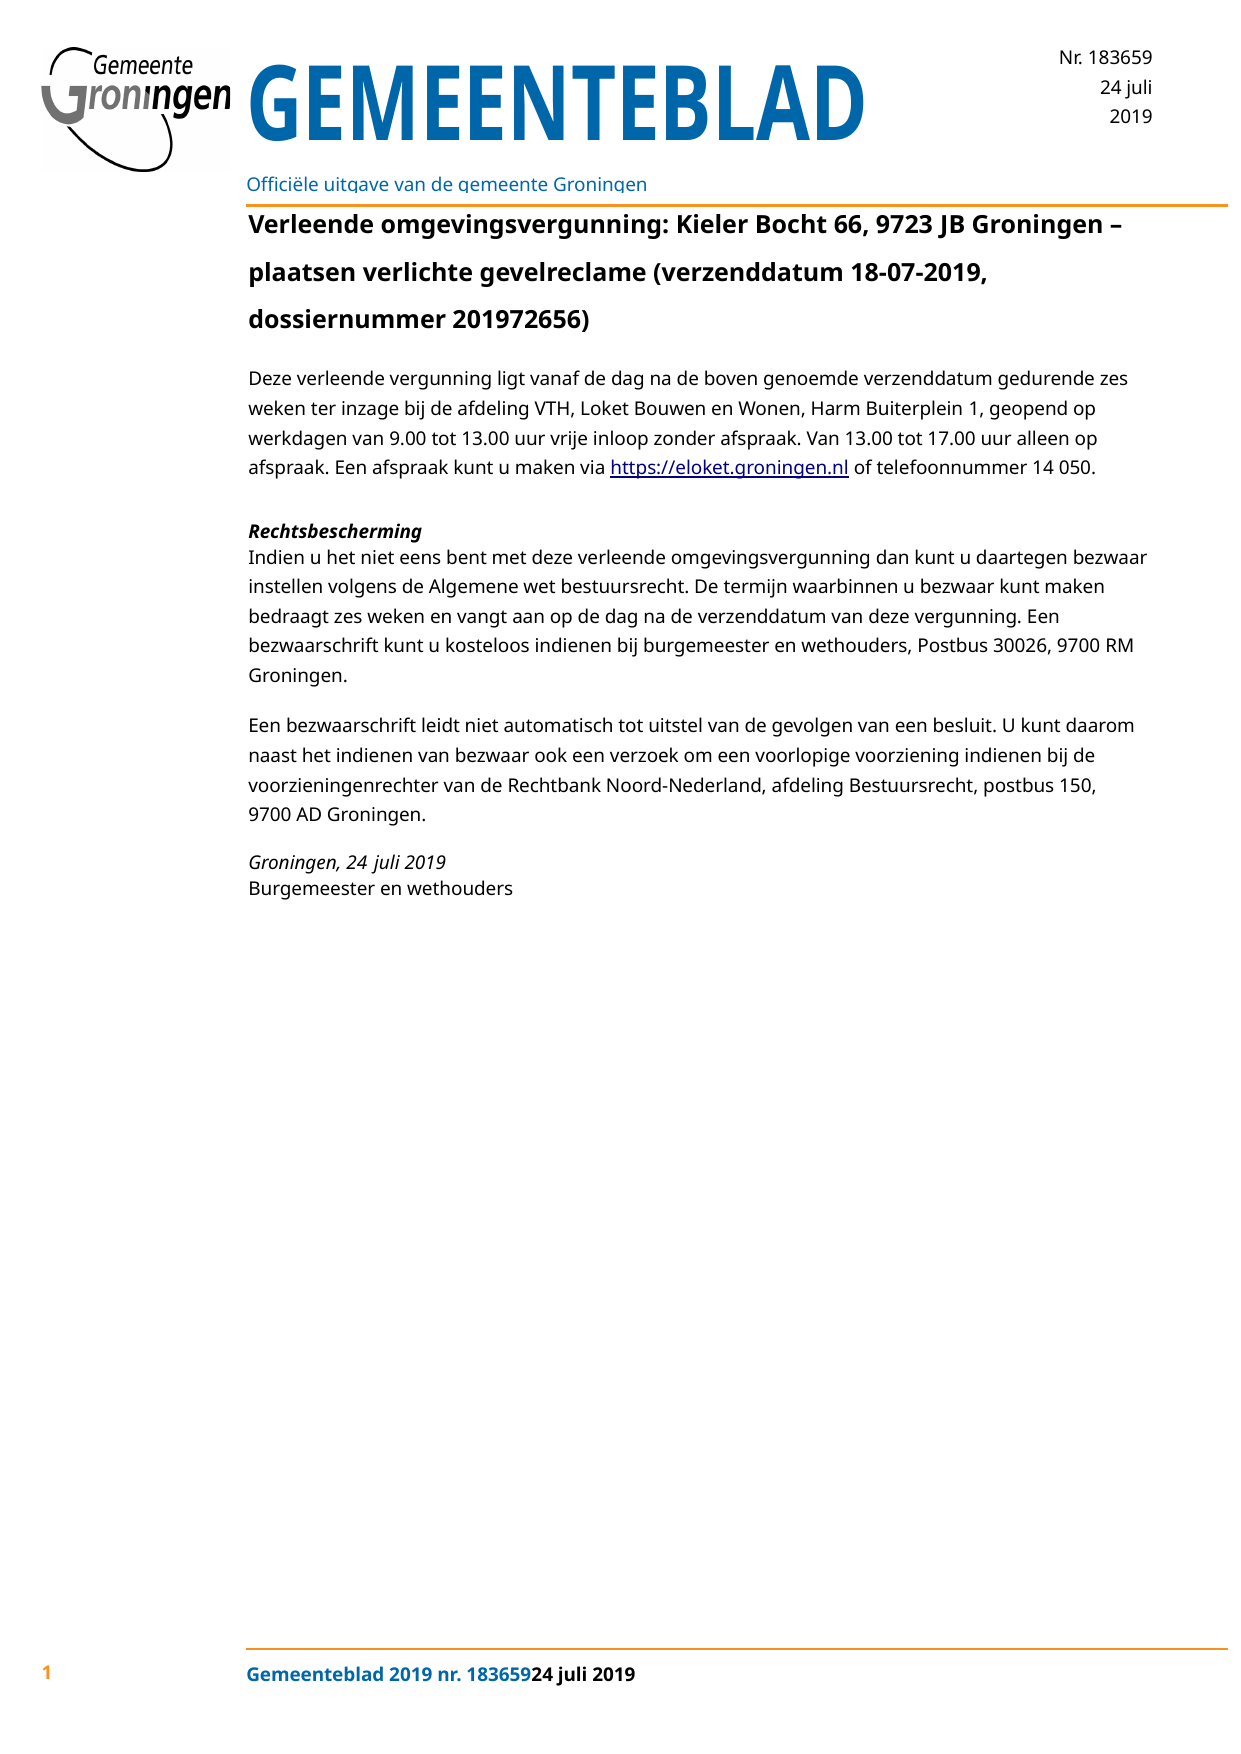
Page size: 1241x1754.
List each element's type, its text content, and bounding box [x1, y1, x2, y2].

text Rechtsbescherming [248, 518, 1152, 544]
picture [41, 47, 231, 172]
text Indien u het niet eens bent met deze verleende omgevingsvergunning dan kunt u daartegen bezwaar instellen volgens de Algemene wet bestuursrecht. De termijn waarbinnen u bezwaar kunt maken bedraagt zes weken en vangt aan op de dag na de verzenddatum van deze vergunning. Een bezwaarschrift kunt u kosteloos indienen bij burgemeester en wethouders, Postbus 30026, 9700 RM Groningen. [248, 544, 1152, 688]
text Deze verleende vergunning ligt vanaf de dag na de boven genoemde verzenddatum gedurende zes weken ter inzage bij de afdeling VTH, Loket Bouwen en Wonen, Harm Buiterplein 1, geopend op werkdagen van 9.00 tot 13.00 uur vrije inloop zonder afspraak. Van 13.00 tot 17.00 uur alleen op afspraak. Een afspraak kunt u maken via https://eloket.groningen.nl of telefoonnummer 14 050. [248, 366, 1152, 480]
text Groningen, 24 juli 2019 [248, 849, 1152, 875]
text Burgemeester en wethouders [248, 875, 1152, 901]
text Een bezwaarschrift leidt niet automatisch tot uitstel van de gevolgen van een besluit. U kunt daarom naast het indienen van bezwaar ook een verzoek om een voorlopige voorziening indienen bij de voorzieningenrechter van de Rechtbank Noord-Nederland, afdeling Bestuursrecht, postbus 150, 9700 AD Groningen. [248, 713, 1152, 827]
text Verleende omgevingsvergunning: Kieler Bocht 66, 9723 JB Groningen – plaatsen verlichte gevelreclame (verzenddatum 18-07-2019, dossiernummer 201972656) [248, 207, 1152, 336]
